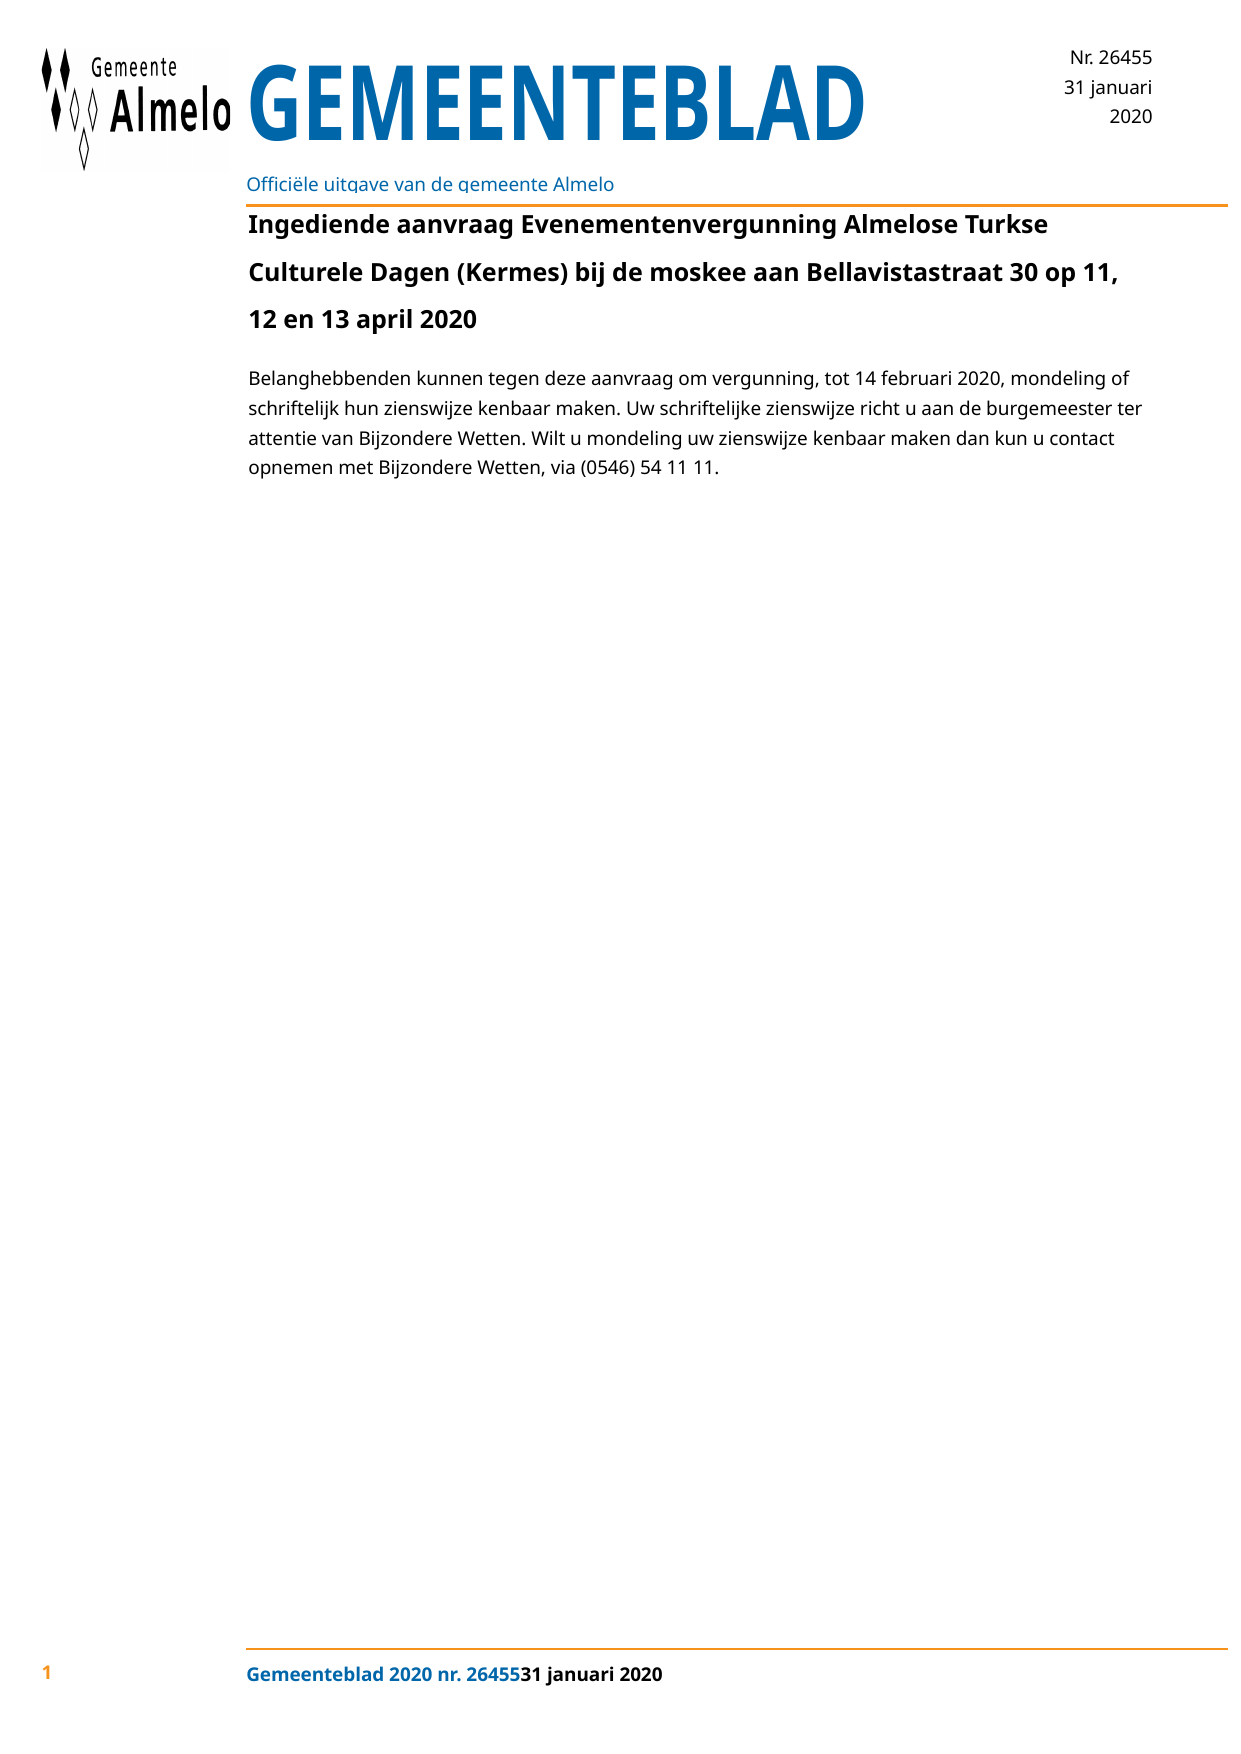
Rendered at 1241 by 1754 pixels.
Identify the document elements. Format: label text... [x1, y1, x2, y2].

picture [41, 47, 231, 172]
text Belanghebbenden kunnen tegen deze aanvraag om vergunning, tot 14 februari 2020, mondeling of schriftelijk hun zienswijze kenbaar maken. Uw schriftelijke zienswijze richt u aan de burgemeester ter attentie van Bijzondere Wetten. Wilt u mondeling uw zienswijze kenbaar maken dan kun u contact opnemen met Bijzondere Wetten, via (0546) 54 11 11. [248, 366, 1152, 480]
text Ingediende aanvraag Evenementenvergunning Almelose Turkse Culturele Dagen (Kermes) bij de moskee aan Bellavistastraat 30 op 11, 12 en 13 april 2020 [248, 207, 1152, 336]
